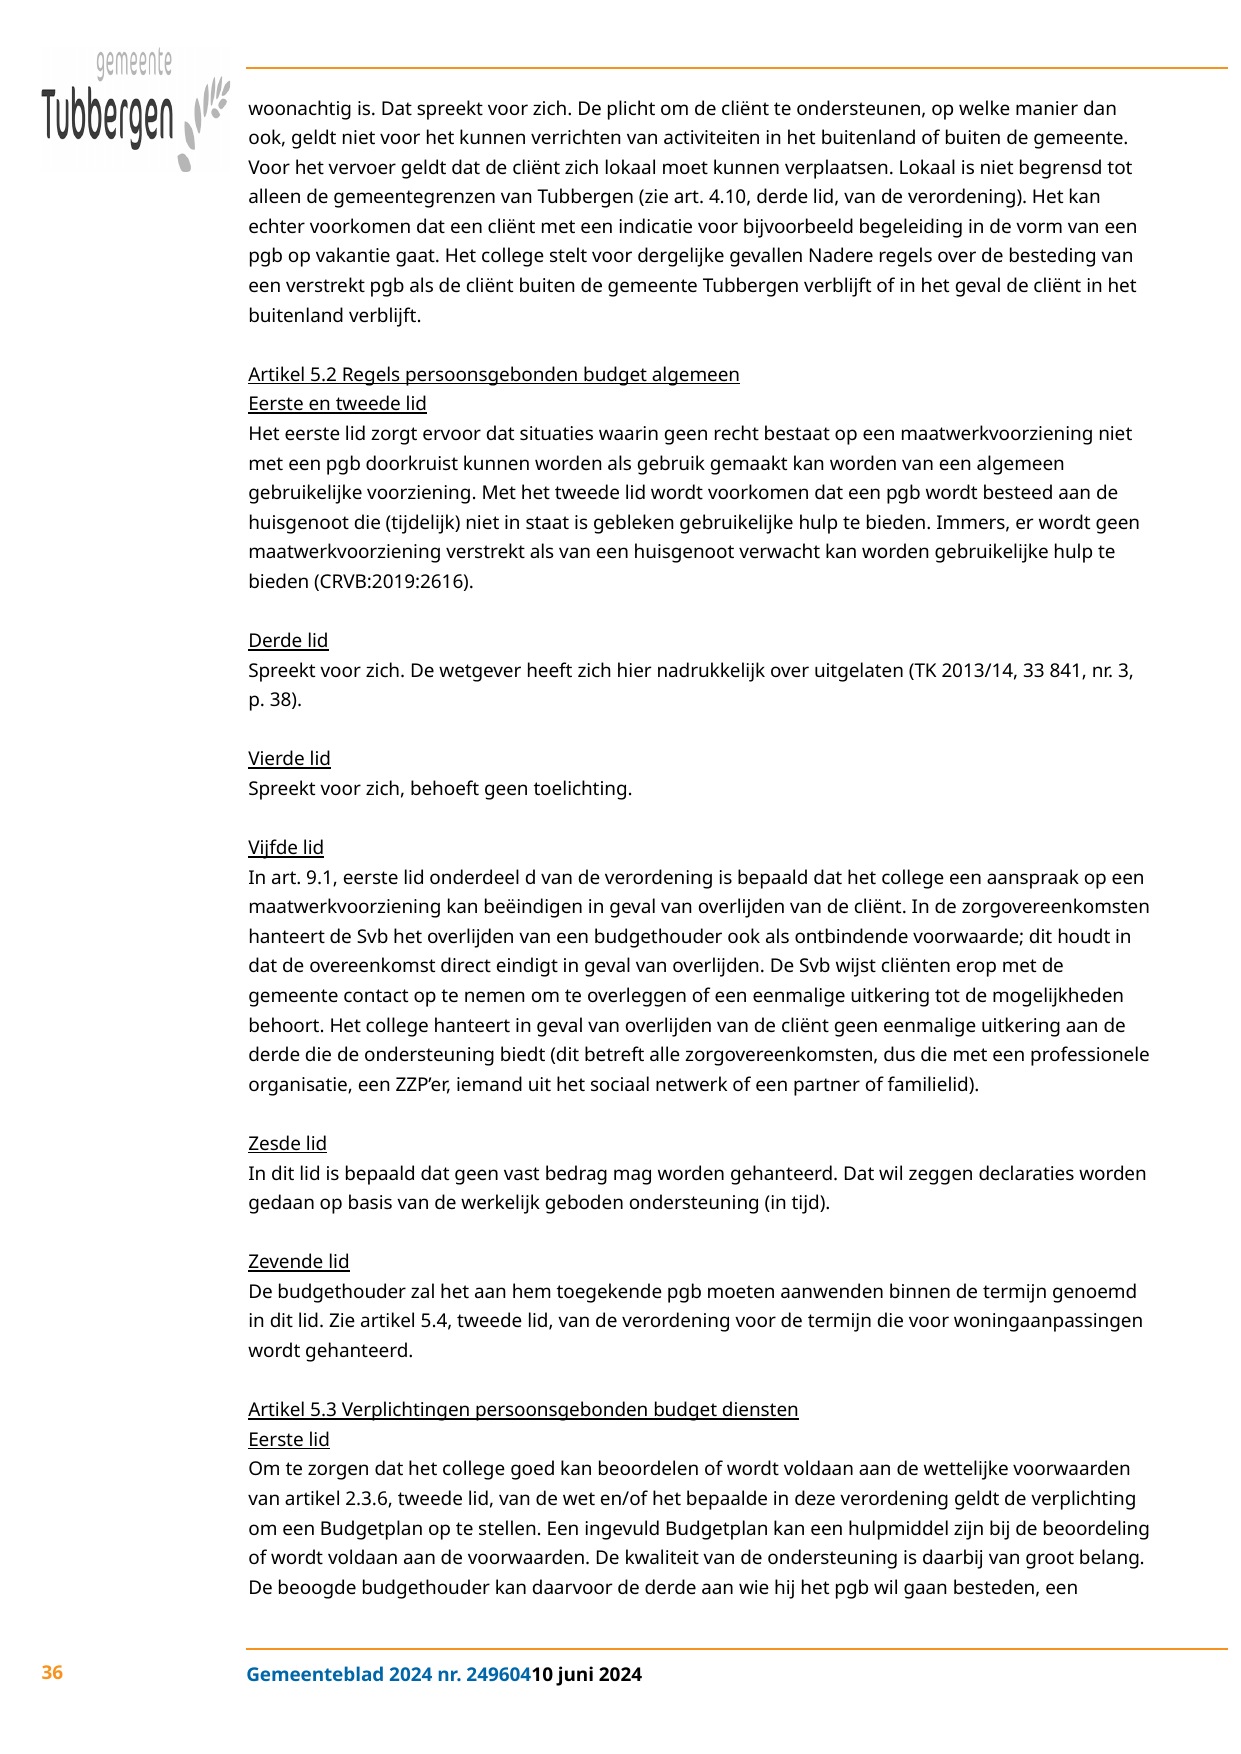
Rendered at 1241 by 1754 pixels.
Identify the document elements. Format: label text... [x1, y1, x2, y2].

text Het eerste lid zorgt ervoor dat situaties waarin geen recht bestaat op een maatwerkvoorziening niet met een pgb doorkruist kunnen worden als gebruik gemaakt kan worden van een algemeen gebruikelijke voorziening. Met het tweede lid wordt voorkomen dat een pgb wordt besteed aan de huisgenoot die (tijdelijk) niet in staat is gebleken gebruikelijke hulp te bieden. Immers, er wordt geen maatwerkvoorziening verstrekt als van een huisgenoot verwacht kan worden gebruikelijke hulp te bieden (CRVB:2019:2616). [248, 420, 1152, 594]
text Artikel 5.3 Verplichtingen persoonsgebonden budget diensten [248, 1396, 1152, 1422]
text Vijfde lid [248, 834, 1152, 860]
text Spreekt voor zich, behoeft geen toelichting. [248, 775, 1152, 801]
text Eerste lid [248, 1426, 1152, 1452]
text Spreekt voor zich. De wetgever heeft zich hier nadrukkelijk over uitgelaten (TK 2013/14, 33 841, nr. 3, p. 38). [248, 657, 1152, 712]
text Zesde lid [248, 1130, 1152, 1156]
picture [41, 47, 231, 172]
text Vierde lid [248, 746, 1152, 771]
text Eerste en tweede lid [248, 391, 1152, 416]
text Derde lid [248, 627, 1152, 653]
text Zevende lid [248, 1248, 1152, 1274]
text Om te zorgen dat het college goed kan beoordelen of wordt voldaan aan de wettelijke voorwaarden van artikel 2.3.6, tweede lid, van de wet en/of het bepaalde in deze verordening geldt de verplichting om een Budgetplan op te stellen. Een ingevuld Budgetplan kan een hulpmiddel zijn bij de beoordeling of wordt voldaan aan de voorwaarden. De kwaliteit van de ondersteuning is daarbij van groot belang. De beoogde budgethouder kan daarvoor de derde aan wie hij het pgb wil gaan besteden, een [248, 1456, 1152, 1600]
text De budgethouder zal het aan hem toegekende pgb moeten aanwenden binnen de termijn genoemd in dit lid. Zie artikel 5.4, tweede lid, van de verordening voor de termijn die voor woningaanpassingen wordt gehanteerd. [248, 1278, 1152, 1363]
text Artikel 5.2 Regels persoonsgebonden budget algemeen [248, 361, 1152, 387]
text In art. 9.1, eerste lid onderdeel d van de verordening is bepaald dat het college een aanspraak op een maatwerkvoorziening kan beëindigen in geval van overlijden van de cliënt. In de zorgovereenkomsten hanteert de Svb het overlijden van een budgethouder ook als ontbindende voorwaarde; dit houdt in dat de overeenkomst direct eindigt in geval van overlijden. De Svb wijst cliënten erop met de gemeente contact op te nemen om te overleggen of een eenmalige uitkering tot de mogelijkheden behoort. Het college hanteert in geval van overlijden van de cliënt geen eenmalige uitkering aan de derde die de ondersteuning biedt (dit betreft alle zorgovereenkomsten, dus die met een professionele organisatie, een ZZP’er, iemand uit het sociaal netwerk of een partner of familielid). [248, 864, 1152, 1097]
text woonachtig is. Dat spreekt voor zich. De plicht om de cliënt te ondersteunen, op welke manier dan ook, geldt niet voor het kunnen verrichten van activiteiten in het buitenland of buiten de gemeente. Voor het vervoer geldt dat de cliënt zich lokaal moet kunnen verplaatsen. Lokaal is niet begrensd tot alleen de gemeentegrenzen van Tubbergen (zie art. 4.10, derde lid, van de verordening). Het kan echter voorkomen dat een cliënt met een indicatie voor bijvoorbeeld begeleiding in de vorm van een pgb op vakantie gaat. Het college stelt voor dergelijke gevallen Nadere regels over de besteding van een verstrekt pgb als de cliënt buiten de gemeente Tubbergen verblijft of in het geval de cliënt in het buitenland verblijft. [248, 95, 1152, 328]
text In dit lid is bepaald dat geen vast bedrag mag worden gehanteerd. Dat wil zeggen declaraties worden gedaan op basis van de werkelijk geboden ondersteuning (in tijd). [248, 1160, 1152, 1215]
